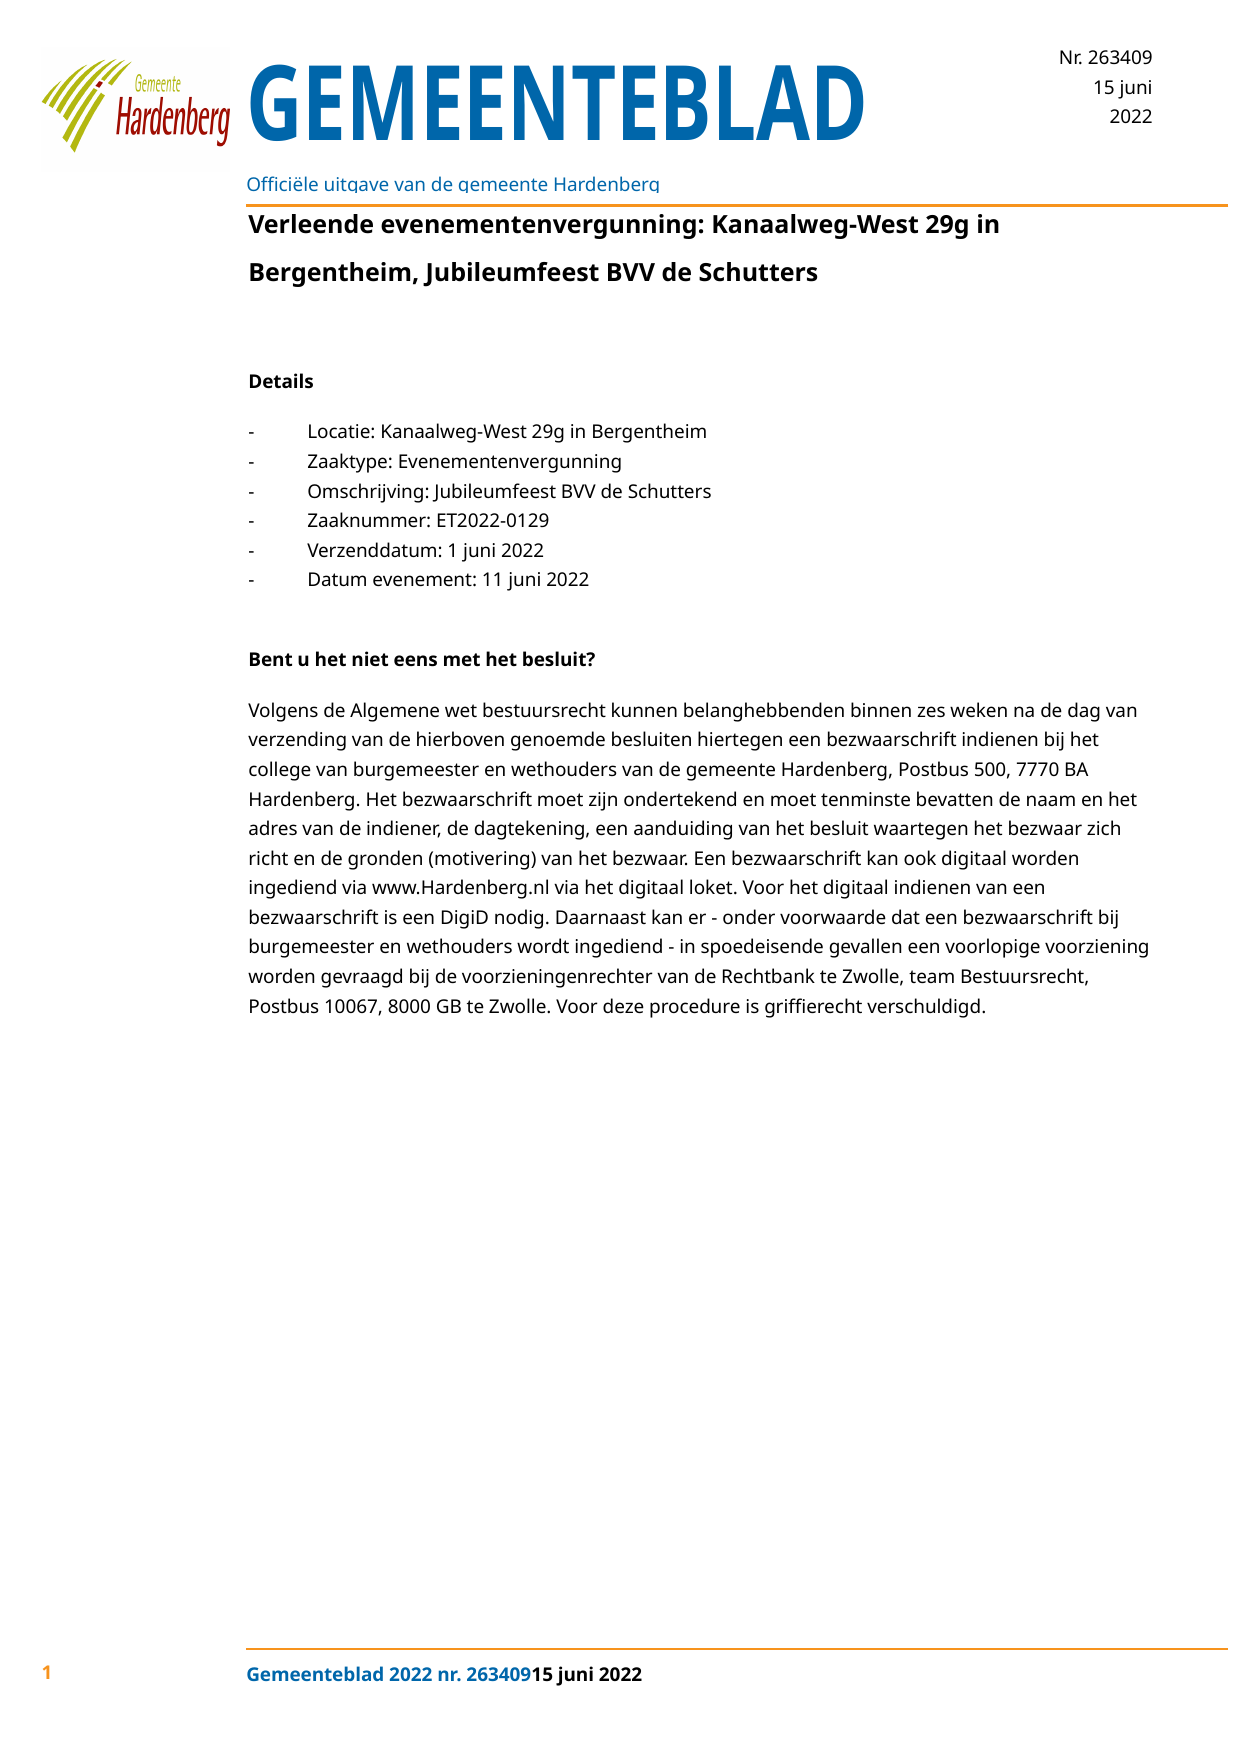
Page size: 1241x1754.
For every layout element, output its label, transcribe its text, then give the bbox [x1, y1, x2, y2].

text Details [248, 368, 1152, 394]
text Volgens de Algemene wet bestuursrecht kunnen belanghebbenden binnen zes weken na de dag van verzending van de hierboven genoemde besluiten hiertegen een bezwaarschrift indienen bij het college van burgemeester en wethouders van de gemeente Hardenberg, Postbus 500, 7770 BA Hardenberg. Het bezwaarschrift moet zijn ondertekend en moet tenminste bevatten de naam en het adres van de indiener, de dagtekening, een aanduiding van het besluit waartegen het bezwaar zich richt en de gronden (motivering) van het bezwaar. Een bezwaarschrift kan ook digitaal worden ingediend via www.Hardenberg.nl via het digitaal loket. Voor het digitaal indienen van een bezwaarschrift is een DigiD nodig. Daarnaast kan er - onder voorwaarde dat een bezwaarschrift bij burgemeester en wethouders wordt ingediend - in spoedeisende gevallen een voorlopige voorziening worden gevraagd bij de voorzieningenrechter van de Rechtbank te Zwolle, team Bestuursrecht, Postbus 10067, 8000 GB te Zwolle. Voor deze procedure is griffierecht verschuldigd. [248, 697, 1152, 1019]
list Verzenddatum: 1 juni 2022 [248, 537, 1152, 563]
text Bent u het niet eens met het besluit? [248, 647, 1152, 672]
text Verleende evenementenvergunning: Kanaalweg-West 29g in Bergentheim, Jubileumfeest BVV de Schutters [248, 207, 1152, 288]
list Datum evenement: 11 juni 2022 [248, 567, 1152, 592]
list Locatie: Kanaalweg-West 29g in Bergentheim [248, 419, 1152, 444]
picture [41, 47, 231, 172]
list Zaaknummer: ET2022-0129 [248, 507, 1152, 533]
list Zaaktype: Evenementenvergunning [248, 448, 1152, 474]
list Omschrijving: Jubileumfeest BVV de Schutters [248, 478, 1152, 504]
